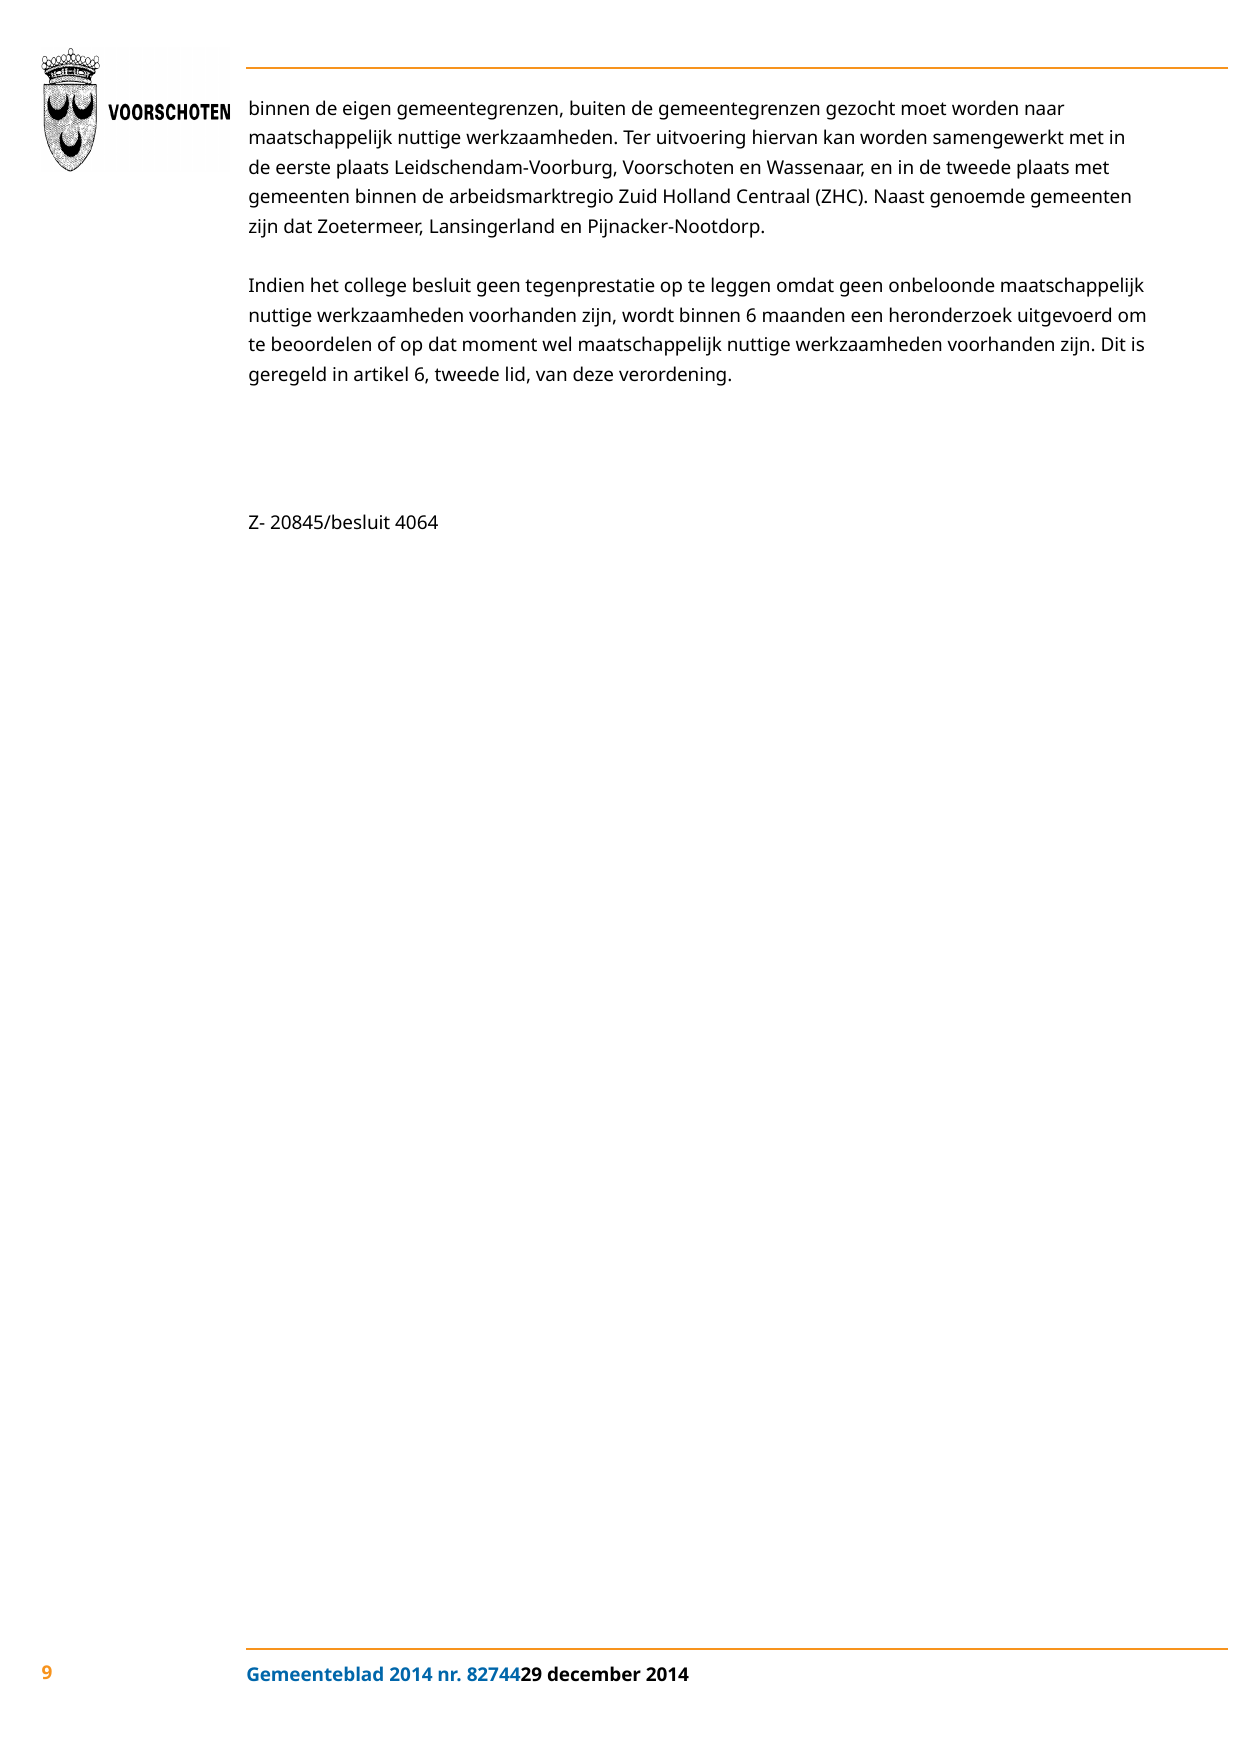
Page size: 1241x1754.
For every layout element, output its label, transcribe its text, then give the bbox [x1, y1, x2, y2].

text Z- 20845/besluit 4064 [248, 509, 1152, 535]
text binnen de eigen gemeentegrenzen, buiten de gemeentegrenzen gezocht moet worden naar maatschappelijk nuttige werkzaamheden. Ter uitvoering hiervan kan worden samengewerkt met in de eerste plaats Leidschendam-Voorburg, Voorschoten en Wassenaar, en in de tweede plaats met gemeenten binnen de arbeidsmarktregio Zuid Holland Centraal (ZHC). Naast genoemde gemeenten zijn dat Zoetermeer, Lansingerland en Pijnacker-Nootdorp. [248, 95, 1152, 239]
text Indien het college besluit geen tegenprestatie op te leggen omdat geen onbeloonde maatschappelijk nuttige werkzaamheden voorhanden zijn, wordt binnen 6 maanden een heronderzoek uitgevoerd om te beoordelen of op dat moment wel maatschappelijk nuttige werkzaamheden voorhanden zijn. Dit is geregeld in artikel 6, tweede lid, van deze verordening. [248, 272, 1152, 387]
picture [41, 47, 231, 172]
